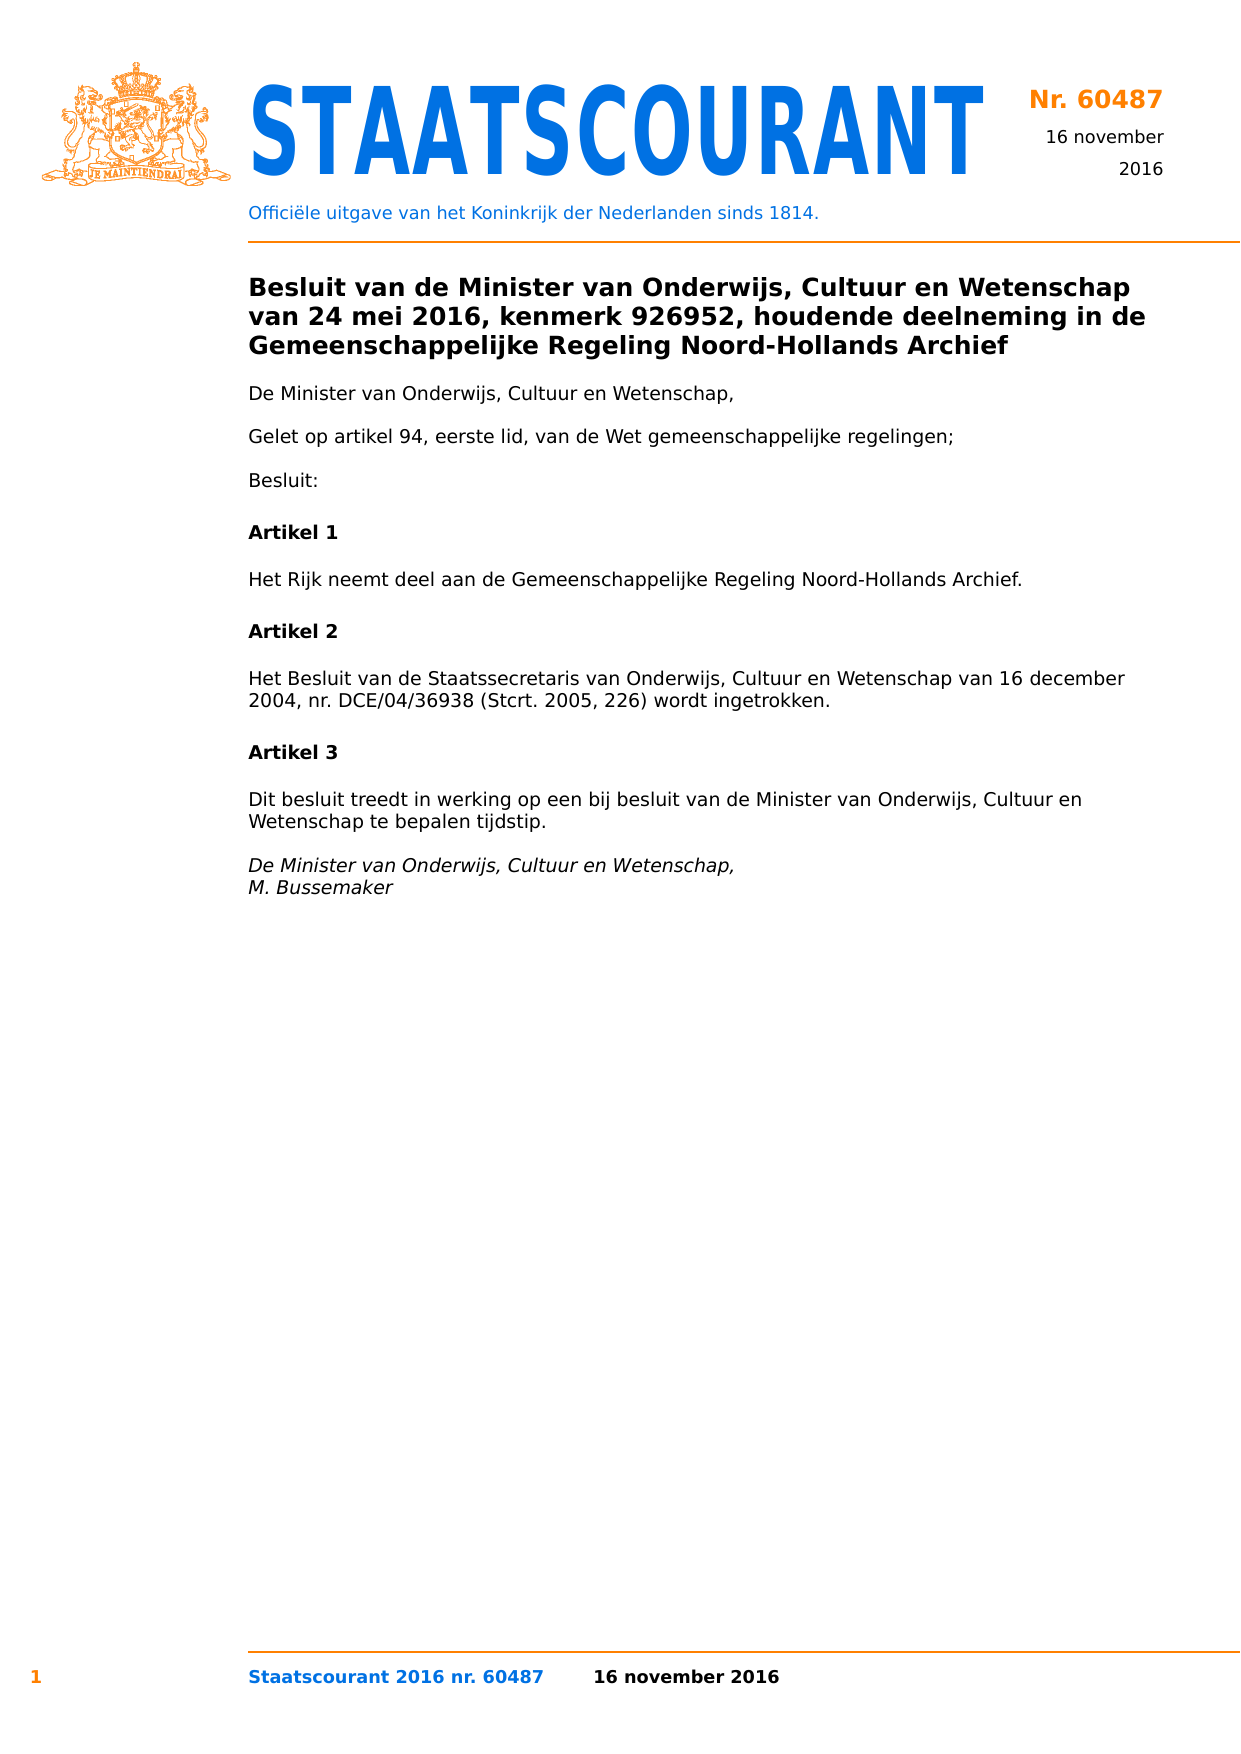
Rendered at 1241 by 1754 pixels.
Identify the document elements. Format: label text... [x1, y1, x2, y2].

table_header Nr. 60487 [998, 62, 1240, 121]
table_cell Officiële uitgave van het Koninkrijk der Nederlanden sinds 1814. [248, 203, 1240, 241]
subtitle Artikel 3 [248, 742, 1163, 764]
table_cell 2016 [998, 153, 1240, 203]
table_header STAATSCOURANT [248, 62, 998, 203]
table_header [25, 62, 248, 241]
text Besluit: [248, 470, 1163, 492]
text Het Rijk neemt deel aan de Gemeenschappelijke Regeling Noord-Hollands Archief. [248, 569, 1163, 591]
text Dit besluit treedt in werking op een bij besluit van de Minister van Onderwijs, Cultuur en Wetenschap te bepalen tijdstip. [248, 789, 1163, 833]
subtitle Artikel 1 [248, 522, 1163, 544]
text De Minister van Onderwijs, Cultuur en Wetenschap, M. Bussemaker [248, 855, 1163, 899]
table_cell 16 november [998, 121, 1240, 153]
subtitle Besluit van de Minister van Onderwijs, Cultuur en Wetenschap van 24 mei 2016, kenmerk 926952, houdende deelneming in de Gemeenschappelijke Regeling Noord-Hollands Archief [248, 273, 1163, 361]
subtitle Artikel 2 [248, 621, 1163, 643]
picture [41, 62, 231, 186]
text De Minister van Onderwijs, Cultuur en Wetenschap, [248, 382, 1163, 404]
text Het Besluit van de Staatssecretaris van Onderwijs, Cultuur en Wetenschap van 16 december 2004, nr. DCE/04/36938 (Stcrt. 2005, 226) wordt ingetrokken. [248, 668, 1163, 712]
text Gelet op artikel 94, eerste lid, van de Wet gemeenschappelijke regelingen; [248, 426, 1163, 448]
